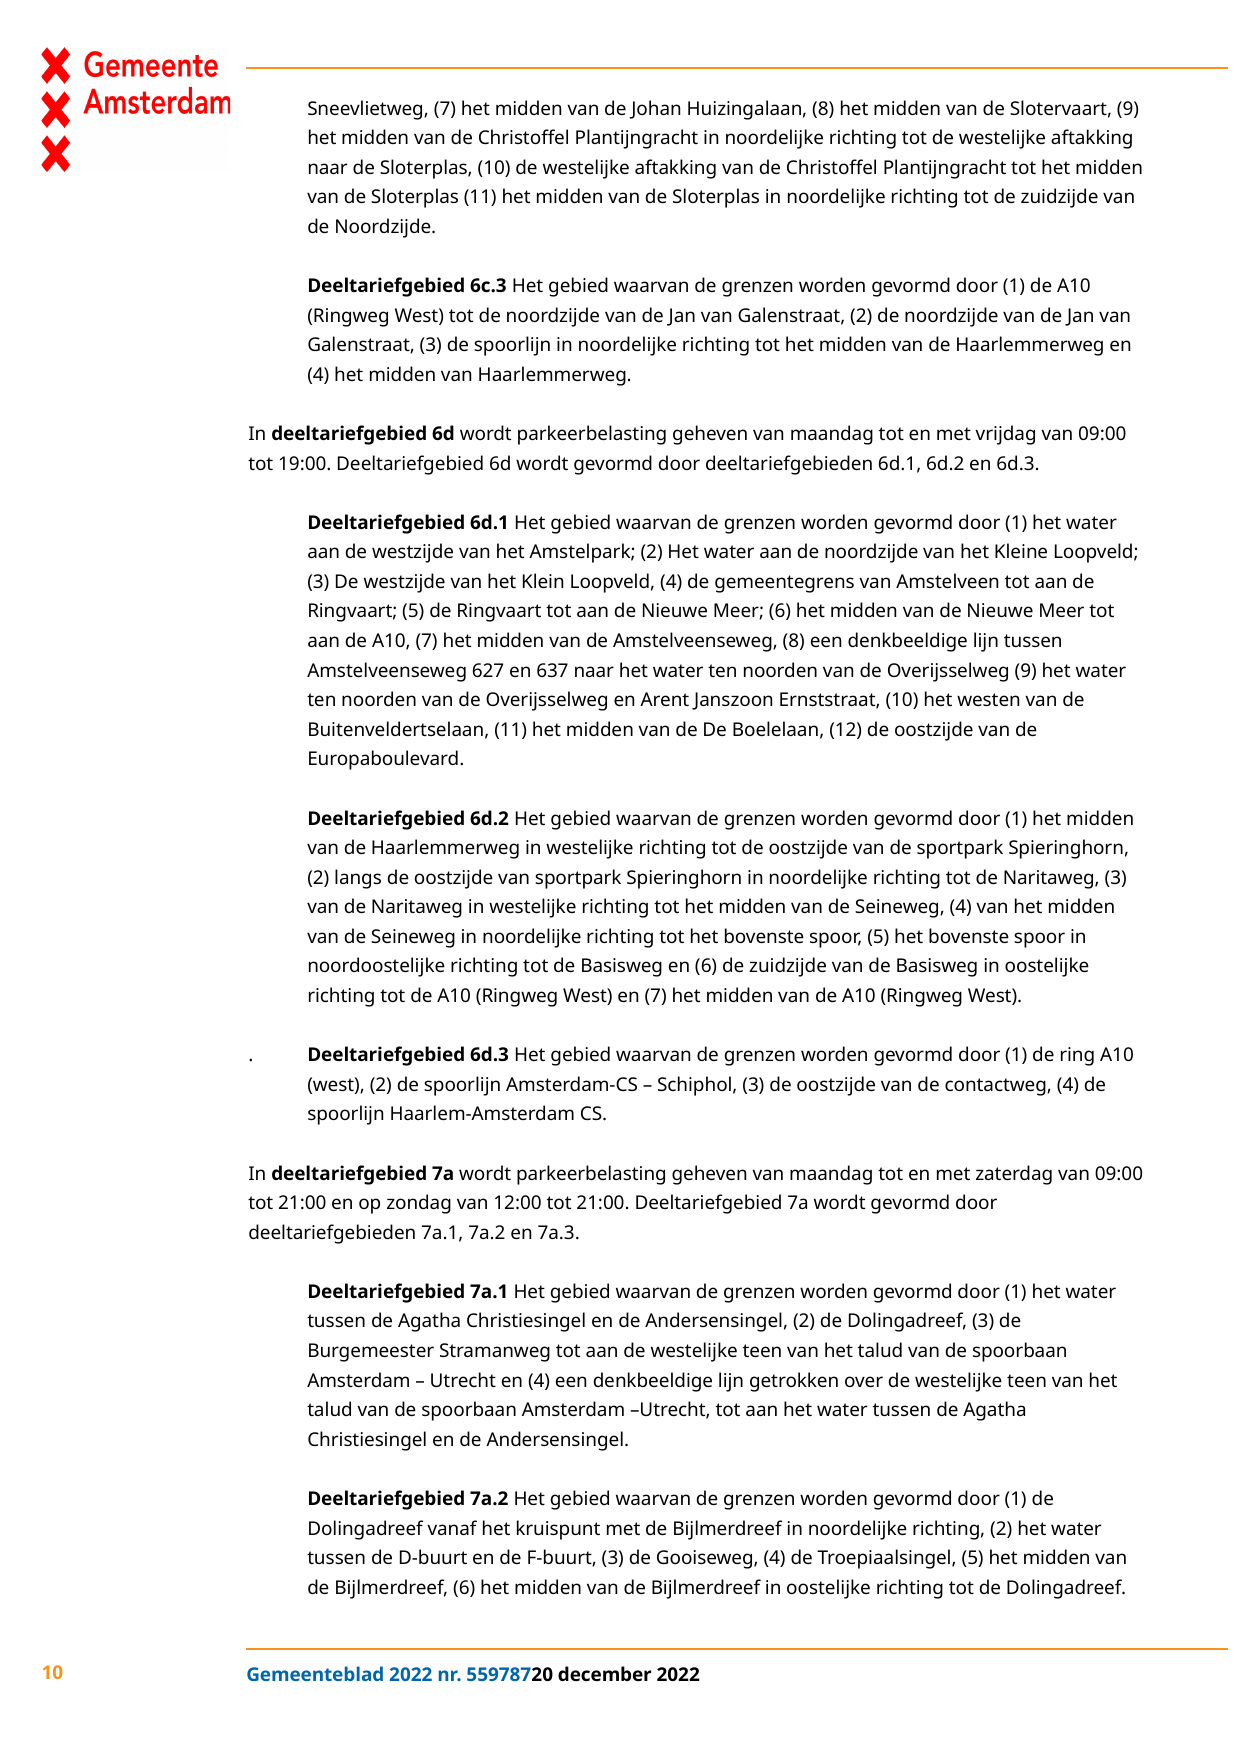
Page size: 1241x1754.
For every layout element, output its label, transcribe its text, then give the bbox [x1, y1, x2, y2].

list Sneevlietweg, (7) het midden van de Johan Huizingalaan, (8) het midden van de Slotervaart, (9) het midden van de Christoffel Plantijngracht in noordelijke richting tot de westelijke aftakking naar de Sloterplas, (10) de westelijke aftakking van de Christoffel Plantijngracht tot het midden van de Sloterplas (11) het midden van de Sloterplas in noordelijke richting tot de zuidzijde van de Noordzijde. [248, 95, 1152, 239]
list Deeltariefgebied 7a.2 Het gebied waarvan de grenzen worden gevormd door (1) de Dolingadreef vanaf het kruispunt met de Bijlmerdreef in noordelijke richting, (2) het water tussen de D-buurt en de F-buurt, (3) de Gooiseweg, (4) de Troepiaalsingel, (5) het midden van de Bijlmerdreef, (6) het midden van de Bijlmerdreef in oostelijke richting tot de Dolingadreef. [248, 1485, 1152, 1600]
list Deeltariefgebied 7a.1 Het gebied waarvan de grenzen worden gevormd door (1) het water tussen de Agatha Christiesingel en de Andersensingel, (2) de Dolingadreef, (3) de Burgemeester Stramanweg tot aan de westelijke teen van het talud van de spoorbaan Amsterdam – Utrecht en (4) een denkbeeldige lijn getrokken over de westelijke teen van het talud van de spoorbaan Amsterdam –Utrecht, tot aan het water tussen de Agatha Christiesingel en de Andersensingel. [248, 1278, 1152, 1452]
list Deeltariefgebied 6d.3 Het gebied waarvan de grenzen worden gevormd door (1) de ring A10 (west), (2) de spoorlijn Amsterdam-CS – Schiphol, (3) de oostzijde van de contactweg, (4) de spoorlijn Haarlem-Amsterdam CS. [248, 1041, 1152, 1126]
text In deeltariefgebied 7a wordt parkeerbelasting geheven van maandag tot en met zaterdag van 09:00 tot 21:00 en op zondag van 12:00 tot 21:00. Deeltariefgebied 7a wordt gevormd door deeltariefgebieden 7a.1, 7a.2 en 7a.3. [248, 1160, 1152, 1245]
list Deeltariefgebied 6d.1 Het gebied waarvan de grenzen worden gevormd door (1) het water aan de westzijde van het Amstelpark; (2) Het water aan de noordzijde van het Kleine Loopveld; (3) De westzijde van het Klein Loopveld, (4) de gemeentegrens van Amstelveen tot aan de Ringvaart; (5) de Ringvaart tot aan de Nieuwe Meer; (6) het midden van de Nieuwe Meer tot aan de A10, (7) het midden van de Amstelveenseweg, (8) een denkbeeldige lijn tussen Amstelveenseweg 627 en 637 naar het water ten noorden van de Overijsselweg (9) het water ten noorden van de Overijsselweg en Arent Janszoon Ernststraat, (10) het westen van de Buitenveldertselaan, (11) het midden van de De Boelelaan, (12) de oostzijde van de Europaboulevard. [248, 509, 1152, 771]
text In deeltariefgebied 6d wordt parkeerbelasting geheven van maandag tot en met vrijdag van 09:00 tot 19:00. Deeltariefgebied 6d wordt gevormd door deeltariefgebieden 6d.1, 6d.2 en 6d.3. [248, 420, 1152, 476]
list Deeltariefgebied 6c.3 Het gebied waarvan de grenzen worden gevormd door (1) de A10 (Ringweg West) tot de noordzijde van de Jan van Galenstraat, (2) de noordzijde van de Jan van Galenstraat, (3) de spoorlijn in noordelijke richting tot het midden van de Haarlemmerweg en (4) het midden van Haarlemmerweg. [248, 272, 1152, 387]
list Deeltariefgebied 6d.2 Het gebied waarvan de grenzen worden gevormd door (1) het midden van de Haarlemmerweg in westelijke richting tot de oostzijde van de sportpark Spieringhorn, (2) langs de oostzijde van sportpark Spieringhorn in noordelijke richting tot de Naritaweg, (3) van de Naritaweg in westelijke richting tot het midden van de Seineweg, (4) van het midden van de Seineweg in noordelijke richting tot het bovenste spoor, (5) het bovenste spoor in noordoostelijke richting tot de Basisweg en (6) de zuidzijde van de Basisweg in oostelijke richting tot de A10 (Ringweg West) en (7) het midden van de A10 (Ringweg West). [248, 805, 1152, 1008]
picture [41, 47, 231, 172]
